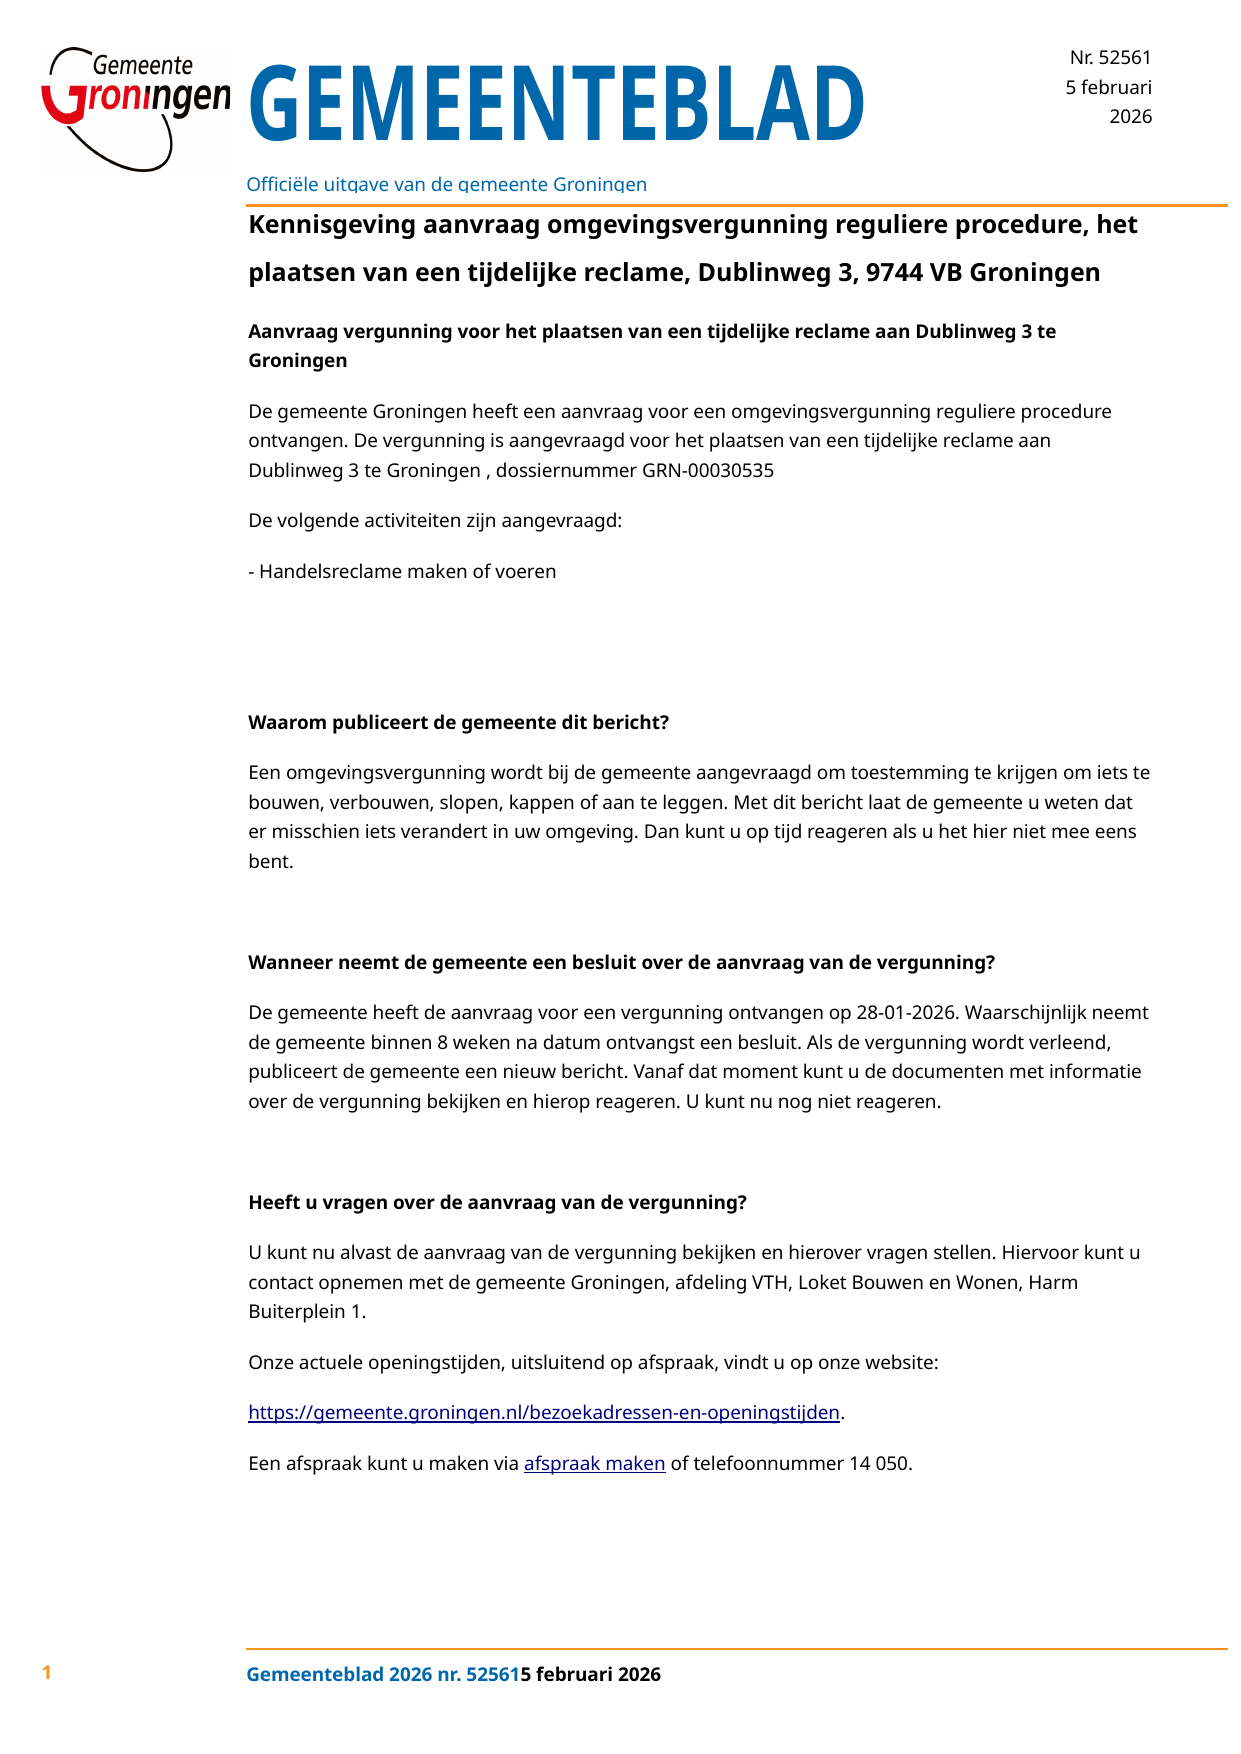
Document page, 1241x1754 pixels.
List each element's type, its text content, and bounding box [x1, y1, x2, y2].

text De gemeente Groningen heeft een aanvraag voor een omgevingsvergunning reguliere procedure ontvangen. De vergunning is aangevraagd voor het plaatsen van een tijdelijke reclame aan Dublinweg 3 te Groningen , dossiernummer GRN-00030535 [248, 398, 1152, 483]
text Een omgevingsvergunning wordt bij de gemeente aangevraagd om toestemming te krijgen om iets te bouwen, verbouwen, slopen, kappen of aan te leggen. Met dit bericht laat de gemeente u weten dat er misschien iets verandert in uw omgeving. Dan kunt u op tijd reageren als u het hier niet mee eens bent. [248, 759, 1152, 874]
text - Handelsreclame maken of voeren [248, 558, 1152, 584]
text U kunt nu alvast de aanvraag van de vergunning bekijken en hierover vragen stellen. Hiervoor kunt u contact opnemen met de gemeente Groningen, afdeling VTH, Loket Bouwen en Wonen, Harm Buiterplein 1. [248, 1239, 1152, 1324]
text Onze actuele openingstijden, uitsluitend op afspraak, vindt u op onze website: [248, 1349, 1152, 1375]
text Heeft u vragen over de aanvraag van de vergunning? [248, 1189, 1152, 1215]
text Kennisgeving aanvraag omgevingsvergunning reguliere procedure, het plaatsen van een tijdelijke reclame, Dublinweg 3, 9744 VB Groningen [248, 207, 1152, 288]
text De volgende activiteiten zijn aangevraagd: [248, 507, 1152, 533]
text https://gemeente.groningen.nl/bezoekadressen-en-openingstijden. [248, 1399, 1152, 1425]
text Aanvraag vergunning voor het plaatsen van een tijdelijke reclame aan Dublinweg 3 te Groningen [248, 318, 1152, 373]
text Een afspraak kunt u maken via afspraak maken of telefoonnummer 14 050. [248, 1450, 1152, 1476]
text De gemeente heeft de aanvraag voor een vergunning ontvangen op 28-01-2026. Waarschijnlijk neemt de gemeente binnen 8 weken na datum ontvangst een besluit. Als de vergunning wordt verleend, publiceert de gemeente een nieuw bericht. Vanaf dat moment kunt u de documenten met informatie over de vergunning bekijken en hierop reageren. U kunt nu nog niet reageren. [248, 999, 1152, 1114]
text Wanneer neemt de gemeente een besluit over de aanvraag van de vergunning? [248, 949, 1152, 975]
text Waarom publiceert de gemeente dit bericht? [248, 709, 1152, 735]
picture [41, 47, 231, 172]
